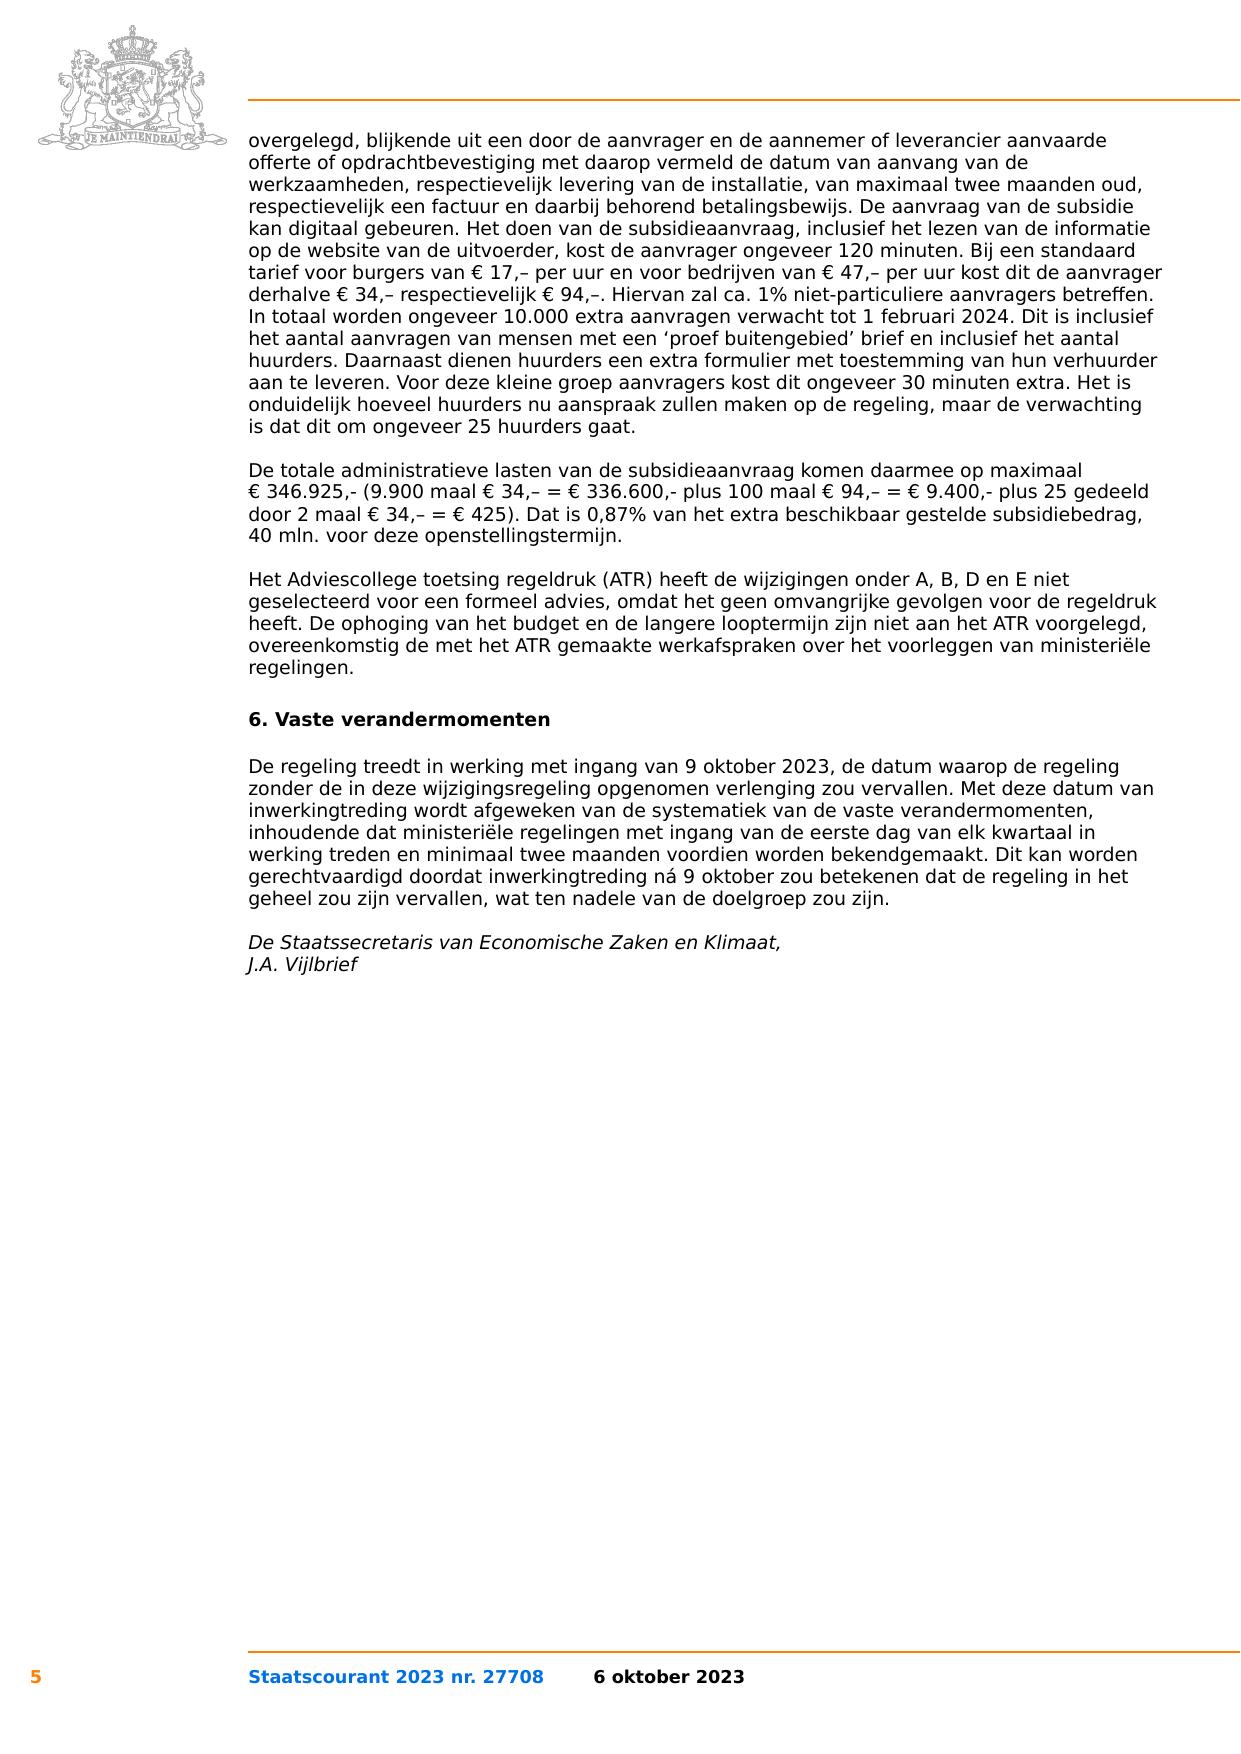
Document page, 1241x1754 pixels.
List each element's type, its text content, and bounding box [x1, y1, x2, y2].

text De regeling treedt in werking met ingang van 9 oktober 2023, de datum waarop de regeling zonder de in deze wijzigingsregeling opgenomen verlenging zou vervallen. Met deze datum van inwerkingtreding wordt afgeweken van de systematiek van de vaste verandermomenten, inhoudende dat ministeriële regelingen met ingang van de eerste dag van elk kwartaal in werking treden en minimaal twee maanden voordien worden bekendgemaakt. Dit kan worden gerechtvaardigd doordat inwerkingtreding ná 9 oktober zou betekenen dat de regeling in het geheel zou zijn vervallen, wat ten nadele van de doelgroep zou zijn. [248, 756, 1163, 910]
text overgelegd, blijkende uit een door de aanvrager en de aannemer of leverancier aanvaarde offerte of opdrachtbevestiging met daarop vermeld de datum van aanvang van de werkzaamheden, respectievelijk levering van de installatie, van maximaal twee maanden oud, respectievelijk een factuur en daarbij behorend betalingsbewijs. De aanvraag van de subsidie kan digitaal gebeuren. Het doen van de subsidieaanvraag, inclusief het lezen van de informatie op de website van de uitvoerder, kost de aanvrager ongeveer 120 minuten. Bij een standaard tarief voor burgers van € 17,– per uur en voor bedrijven van € 47,– per uur kost dit de aanvrager derhalve € 34,– respectievelijk € 94,–. Hiervan zal ca. 1% niet-particuliere aanvragers betreffen. In totaal worden ongeveer 10.000 extra aanvragen verwacht tot 1 februari 2024. Dit is inclusief het aantal aanvragen van mensen met een ‘proef buitengebied’ brief en inclusief het aantal huurders. Daarnaast dienen huurders een extra formulier met toestemming van hun verhuurder aan te leveren. Voor deze kleine groep aanvragers kost dit ongeveer 30 minuten extra. Het is onduidelijk hoeveel huurders nu aanspraak zullen maken op de regeling, maar de verwachting is dat dit om ongeveer 25 huurders gaat. [248, 130, 1163, 438]
text De totale administratieve lasten van de subsidieaanvraag komen daarmee op maximaal € 346.925,- (9.900 maal € 34,– = € 336.600,- plus 100 maal € 94,– = € 9.400,- plus 25 gedeeld door 2 maal € 34,– = € 425). Dat is 0,87% van het extra beschikbaar gestelde subsidiebedrag, 40 mln. voor deze openstellingstermijn. [248, 459, 1163, 547]
text Het Adviescollege toetsing regeldruk (ATR) heeft de wijzigingen onder A, B, D en E niet geselecteerd voor een formeel advies, omdat het geen omvangrijke gevolgen voor de regeldruk heeft. De ophoging van het budget en de langere looptermijn zijn niet aan het ATR voorgelegd, overeenkomstig de met het ATR gemaakte werkafspraken over het voorleggen van ministeriële regelingen. [248, 569, 1163, 679]
text De Staatssecretaris van Economische Zaken en Klimaat, J.A. Vijlbrief [248, 932, 1163, 976]
subtitle 6. Vaste verandermomenten [248, 709, 1163, 731]
picture [38, 25, 227, 150]
